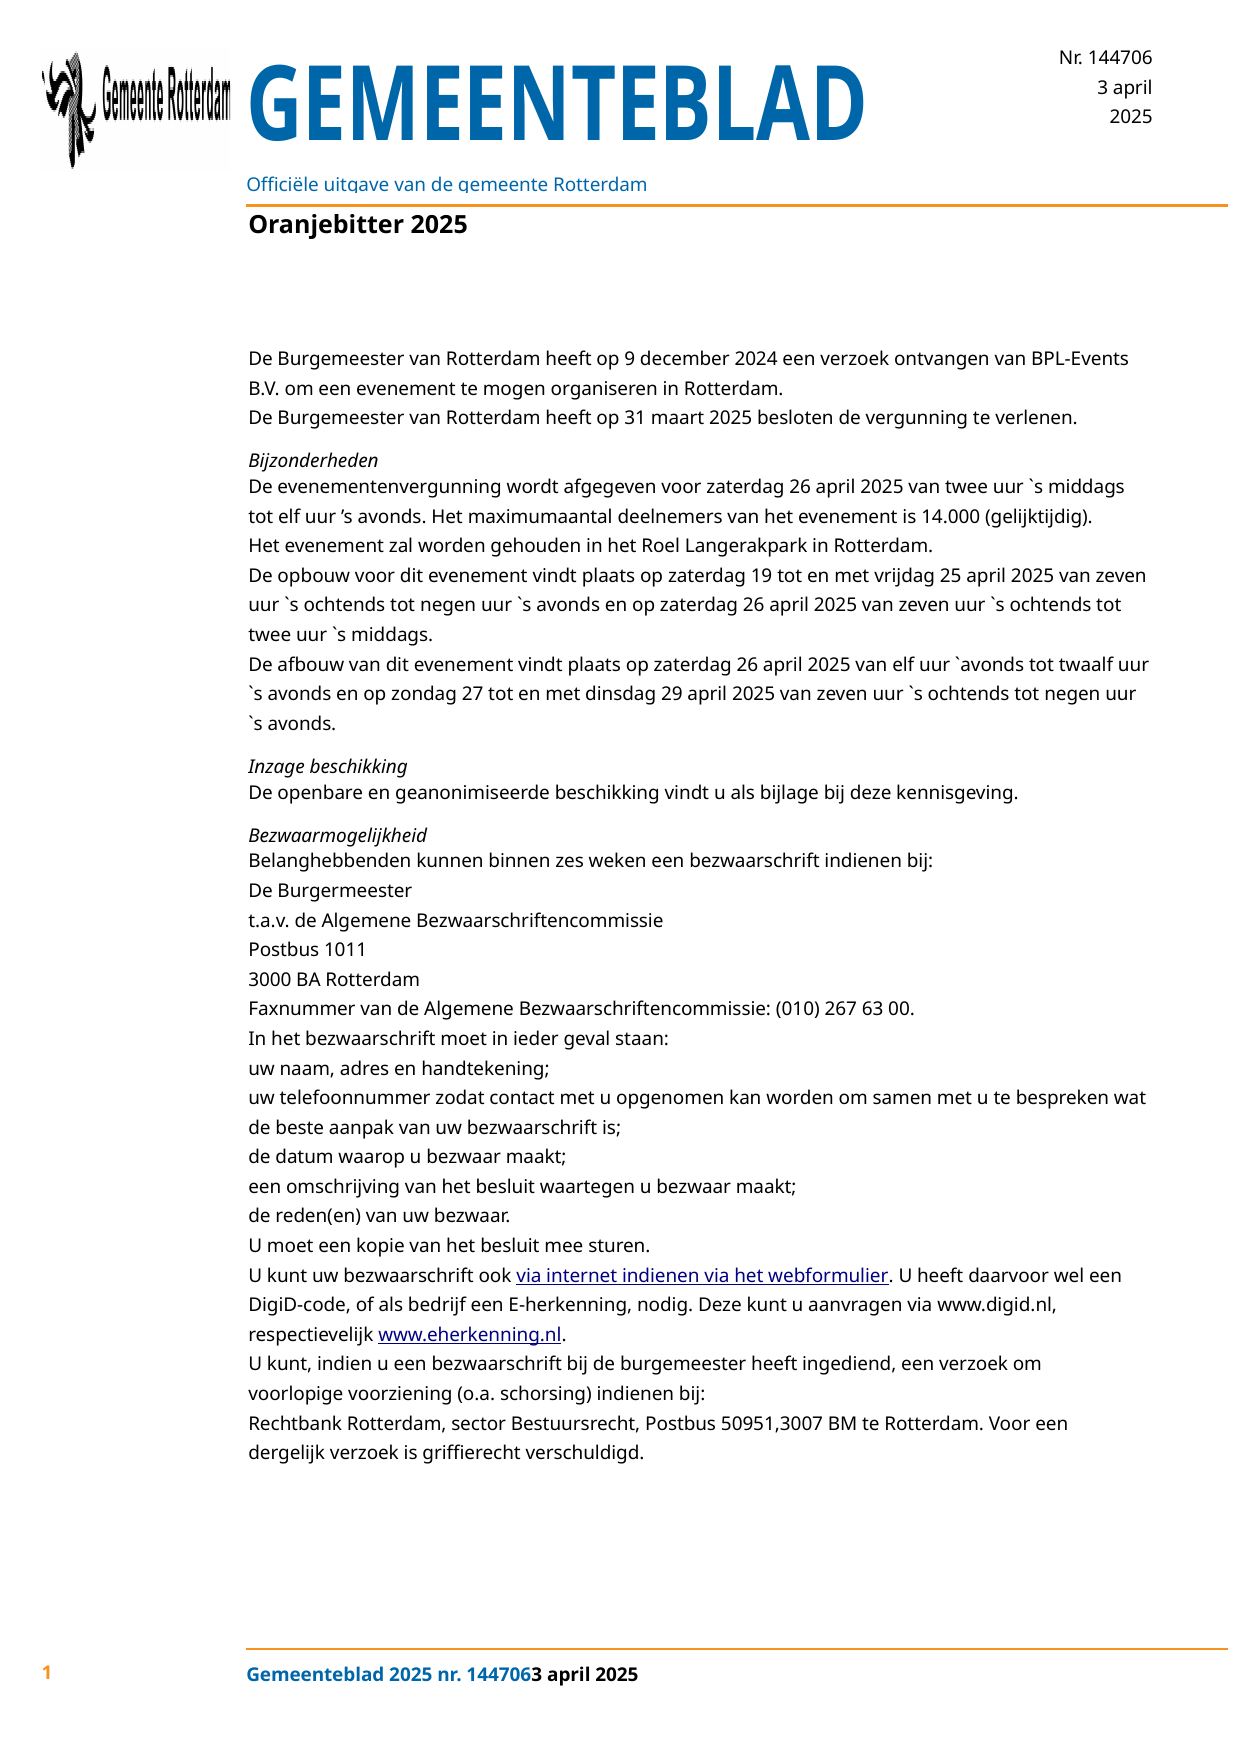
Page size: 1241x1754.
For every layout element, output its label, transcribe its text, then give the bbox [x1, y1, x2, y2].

text In het bezwaarschrift moet in ieder geval staan: [248, 1025, 1152, 1051]
text De Burgermeester [248, 877, 1152, 903]
picture [41, 47, 231, 172]
text de datum waarop u bezwaar maakt; [248, 1143, 1152, 1169]
text Belanghebbenden kunnen binnen zes weken een bezwaarschrift indienen bij: [248, 848, 1152, 873]
text 3000 BA Rotterdam [248, 966, 1152, 992]
text Faxnummer van de Algemene Bezwaarschriftencommissie: (010) 267 63 00. [248, 996, 1152, 1021]
text Bijzonderheden [248, 448, 1152, 473]
text De Burgemeester van Rotterdam heeft op 31 maart 2025 besloten de vergunning te verlenen. [248, 404, 1152, 430]
text t.a.v. de Algemene Bezwaarschriftencommissie [248, 907, 1152, 933]
text U moet een kopie van het besluit mee sturen. [248, 1232, 1152, 1258]
text uw naam, adres en handtekening; [248, 1055, 1152, 1081]
text Het evenement zal worden gehouden in het Roel Langerakpark in Rotterdam. [248, 532, 1152, 558]
text U kunt, indien u een bezwaarschrift bij de burgemeester heeft ingediend, een verzoek om [248, 1351, 1152, 1376]
text De opbouw voor dit evenement vindt plaats op zaterdag 19 tot en met vrijdag 25 april 2025 van zeven uur `s ochtends tot negen uur `s avonds en op zaterdag 26 april 2025 van zeven uur `s ochtends tot twee uur `s middags. [248, 562, 1152, 647]
text voorlopige voorziening (o.a. schorsing) indienen bij: [248, 1380, 1152, 1406]
text De afbouw van dit evenement vindt plaats op zaterdag 26 april 2025 van elf uur `avonds tot twaalf uur `s avonds en op zondag 27 tot en met dinsdag 29 april 2025 van zeven uur `s ochtends tot negen uur `s avonds. [248, 651, 1152, 736]
text Bezwaarmogelijkheid [248, 822, 1152, 848]
text U kunt uw bezwaarschrift ook via internet indienen via het webformulier. U heeft daarvoor wel een DigiD-code, of als bedrijf een E-herkenning, nodig. Deze kunt u aanvragen via www.digid.nl, respectievelijk www.eherkenning.nl. [248, 1262, 1152, 1347]
text De openbare en geanonimiseerde beschikking vindt u als bijlage bij deze kennisgeving. [248, 779, 1152, 804]
text Postbus 1011 [248, 936, 1152, 962]
text uw telefoonnummer zodat contact met u opgenomen kan worden om samen met u te bespreken wat de beste aanpak van uw bezwaarschrift is; [248, 1084, 1152, 1140]
text Rechtbank Rotterdam, sector Bestuursrecht, Postbus 50951,3007 BM te Rotterdam. Voor een [248, 1410, 1152, 1436]
text dergelijk verzoek is griffierecht verschuldigd. [248, 1439, 1152, 1465]
text De evenementenvergunning wordt afgegeven voor zaterdag 26 april 2025 van twee uur `s middags tot elf uur ’s avonds. Het maximumaantal deelnemers van het evenement is 14.000 (gelijktijdig). [248, 473, 1152, 529]
text Oranjebitter 2025 [248, 207, 1152, 241]
text De Burgemeester van Rotterdam heeft op 9 december 2024 een verzoek ontvangen van BPL-Events B.V. om een evenement te mogen organiseren in Rotterdam. [248, 345, 1152, 401]
text een omschrijving van het besluit waartegen u bezwaar maakt; [248, 1173, 1152, 1199]
text de reden(en) van uw bezwaar. [248, 1203, 1152, 1228]
text Inzage beschikking [248, 753, 1152, 779]
